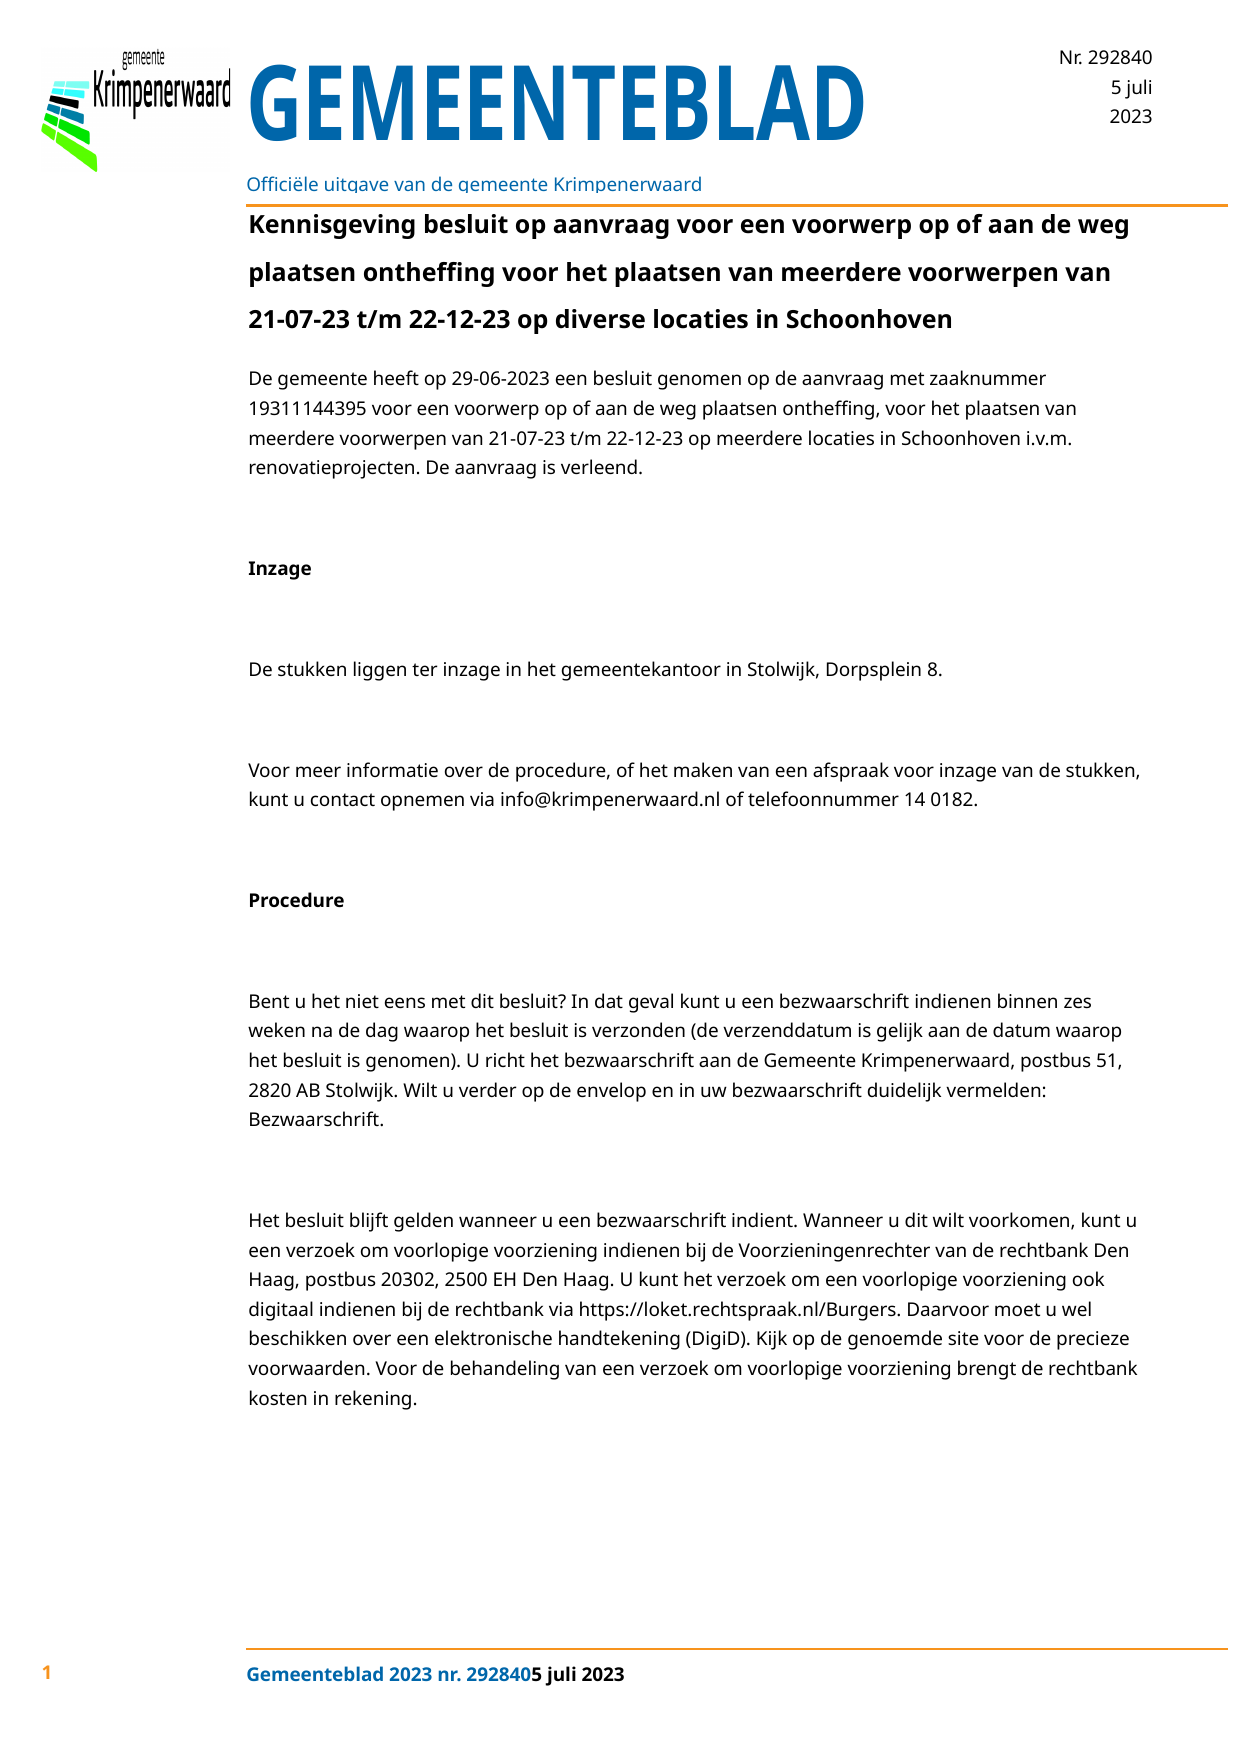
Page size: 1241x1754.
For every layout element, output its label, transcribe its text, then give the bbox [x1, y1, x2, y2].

text Procedure [248, 887, 1152, 913]
text Kennisgeving besluit op aanvraag voor een voorwerp op of aan de weg plaatsen ontheffing voor het plaatsen van meerdere voorwerpen van 21-07-23 t/m 22-12-23 op diverse locaties in Schoonhoven [248, 207, 1152, 336]
text Inzage [248, 555, 1152, 581]
picture [41, 47, 231, 172]
text Bent u het niet eens met dit besluit? In dat geval kunt u een bezwaarschrift indienen binnen zes weken na de dag waarop het besluit is verzonden (de verzenddatum is gelijk aan de datum waarop het besluit is genomen). U richt het bezwaarschrift aan de Gemeente Krimpenerwaard, postbus 51, 2820 AB Stolwijk. Wilt u verder op de envelop en in uw bezwaarschrift duidelijk vermelden: Bezwaarschrift. [248, 988, 1152, 1132]
text Het besluit blijft gelden wanneer u een bezwaarschrift indient. Wanneer u dit wilt voorkomen, kunt u een verzoek om voorlopige voorziening indienen bij de Voorzieningenrechter van de rechtbank Den Haag, postbus 20302, 2500 EH Den Haag. U kunt het verzoek om een voorlopige voorziening ook digitaal indienen bij de rechtbank via https://loket.rechtspraak.nl/Burgers. Daarvoor moet u wel beschikken over een elektronische handtekening (DigiD). Kijk op de genoemde site voor de precieze voorwaarden. Voor de behandeling van een verzoek om voorlopige voorziening brengt de rechtbank kosten in rekening. [248, 1207, 1152, 1410]
text De gemeente heeft op 29-06-2023 een besluit genomen op de aanvraag met zaaknummer 19311144395 voor een voorwerp op of aan de weg plaatsen ontheffing, voor het plaatsen van meerdere voorwerpen van 21-07-23 t/m 22-12-23 op meerdere locaties in Schoonhoven i.v.m. renovatieprojecten. De aanvraag is verleend. [248, 366, 1152, 480]
text De stukken liggen ter inzage in het gemeentekantoor in Stolwijk, Dorpsplein 8. [248, 656, 1152, 682]
text Voor meer informatie over de procedure, of het maken van een afspraak voor inzage van de stukken, kunt u contact opnemen via info@krimpenerwaard.nl of telefoonnummer 14 0182. [248, 757, 1152, 812]
